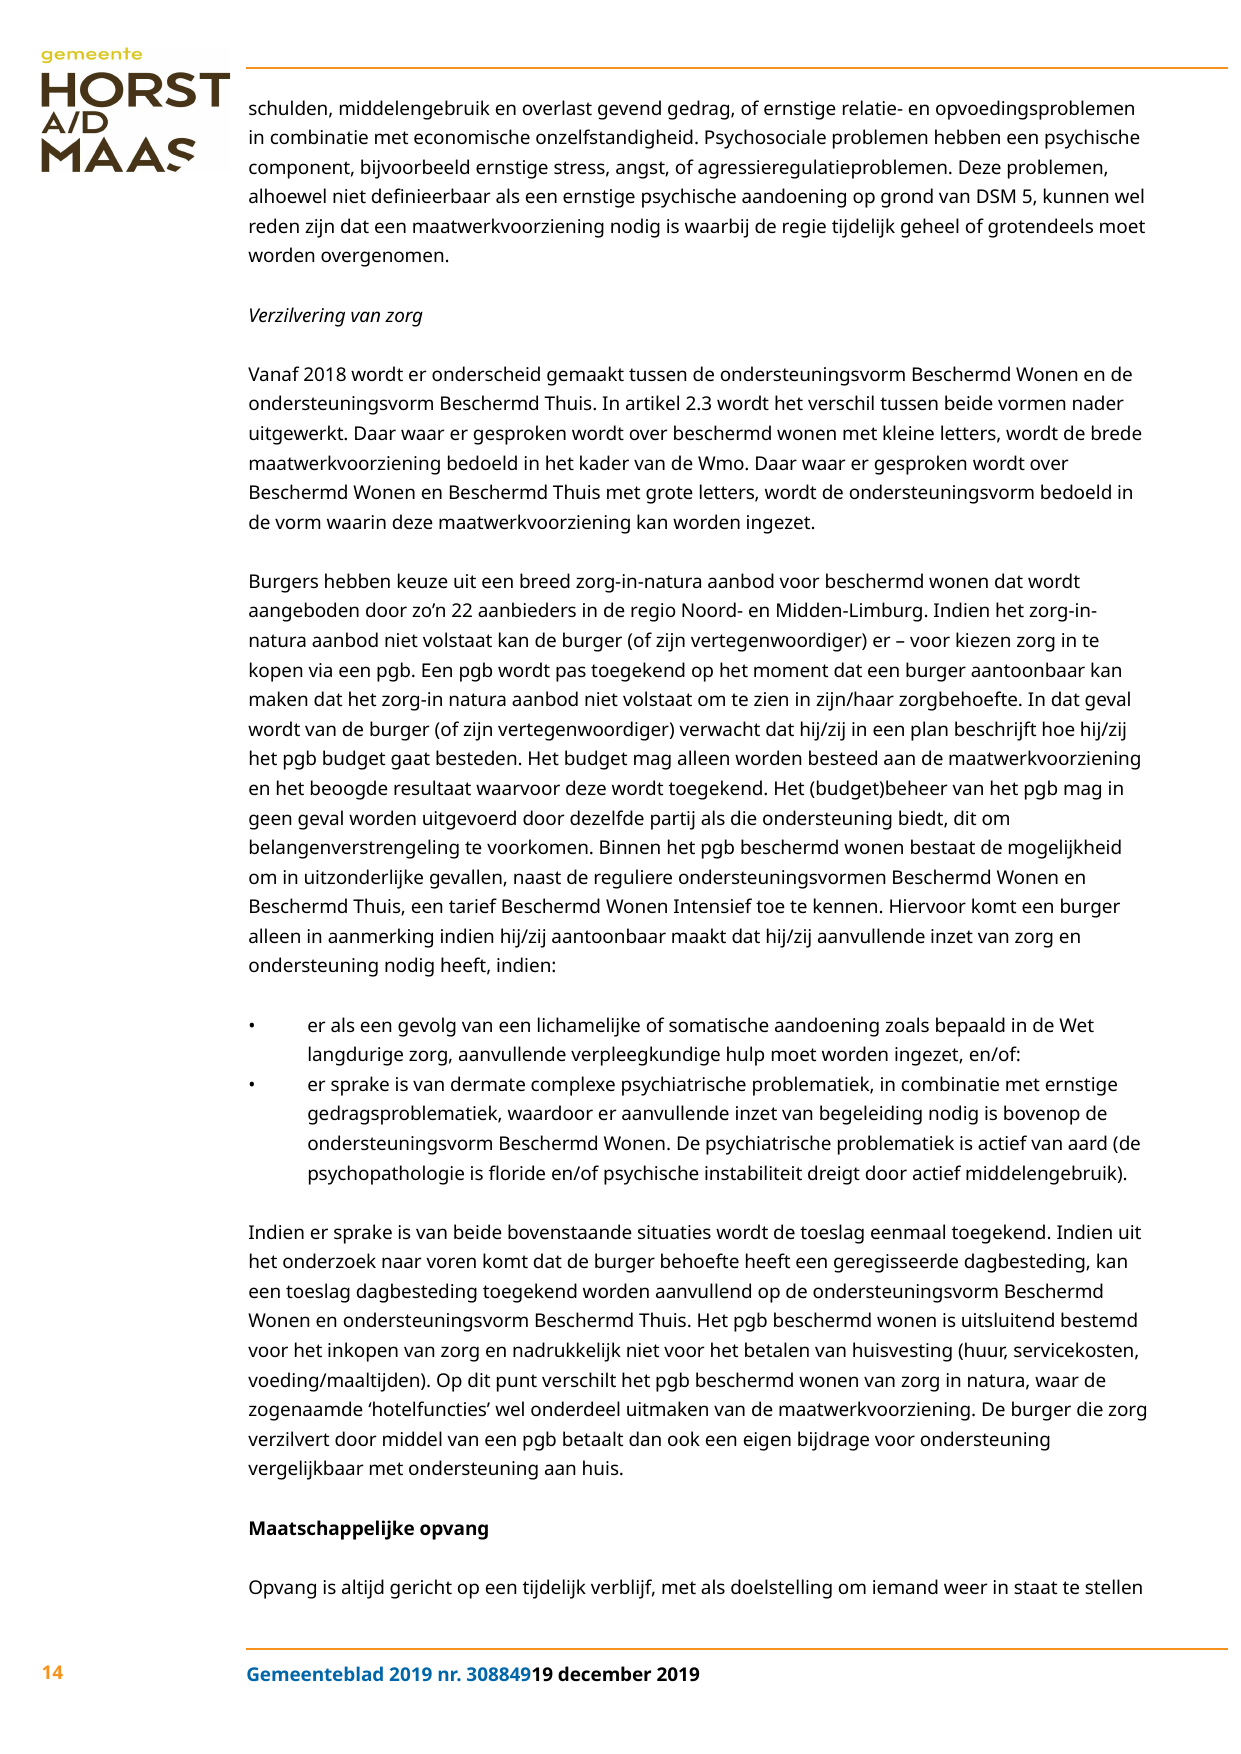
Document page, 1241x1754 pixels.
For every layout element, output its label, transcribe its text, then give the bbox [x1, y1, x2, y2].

text schulden, middelengebruik en overlast gevend gedrag, of ernstige relatie- en opvoedingsproblemen in combinatie met economische onzelfstandigheid. Psychosociale problemen hebben een psychische component, bijvoorbeeld ernstige stress, angst, of agressieregulatieproblemen. Deze problemen, alhoewel niet definieerbaar als een ernstige psychische aandoening op grond van DSM 5, kunnen wel reden zijn dat een maatwerkvoorziening nodig is waarbij de regie tijdelijk geheel of grotendeels moet worden overgenomen. [248, 95, 1152, 268]
list er sprake is van dermate complexe psychiatrische problematiek, in combinatie met ernstige gedragsproblematiek, waardoor er aanvullende inzet van begeleiding nodig is bovenop de ondersteuningsvorm Beschermd Wonen. De psychiatrische problematiek is actief van aard (de psychopathologie is floride en/of psychische instabiliteit dreigt door actief middelengebruik). [248, 1071, 1152, 1186]
text Opvang is altijd gericht op een tijdelijk verblijf, met als doelstelling om iemand weer in staat te stellen [248, 1574, 1152, 1600]
text Maatschappelijke opvang [248, 1515, 1152, 1541]
text Vanaf 2018 wordt er onderscheid gemaakt tussen de ondersteuningsvorm Beschermd Wonen en de ondersteuningsvorm Beschermd Thuis. In artikel 2.3 wordt het verschil tussen beide vormen nader uitgewerkt. Daar waar er gesproken wordt over beschermd wonen met kleine letters, wordt de brede maatwerkvoorziening bedoeld in het kader van de Wmo. Daar waar er gesproken wordt over Beschermd Wonen en Beschermd Thuis met grote letters, wordt de ondersteuningsvorm bedoeld in de vorm waarin deze maatwerkvoorziening kan worden ingezet. [248, 361, 1152, 535]
picture [41, 47, 231, 172]
text Burgers hebben keuze uit een breed zorg-in-natura aanbod voor beschermd wonen dat wordt aangeboden door zo’n 22 aanbieders in de regio Noord- en Midden-Limburg. Indien het zorg-in-natura aanbod niet volstaat kan de burger (of zijn vertegenwoordiger) er – voor kiezen zorg in te kopen via een pgb. Een pgb wordt pas toegekend op het moment dat een burger aantoonbaar kan maken dat het zorg-in natura aanbod niet volstaat om te zien in zijn/haar zorgbehoefte. In dat geval wordt van de burger (of zijn vertegenwoordiger) verwacht dat hij/zij in een plan beschrijft hoe hij/zij het pgb budget gaat besteden. Het budget mag alleen worden besteed aan de maatwerkvoorziening en het beoogde resultaat waarvoor deze wordt toegekend. Het (budget)beheer van het pgb mag in geen geval worden uitgevoerd door dezelfde partij als die ondersteuning biedt, dit om belangenverstrengeling te voorkomen. Binnen het pgb beschermd wonen bestaat de mogelijkheid om in uitzonderlijke gevallen, naast de reguliere ondersteuningsvormen Beschermd Wonen en Beschermd Thuis, een tarief Beschermd Wonen Intensief toe te kennen. Hiervoor komt een burger alleen in aanmerking indien hij/zij aantoonbaar maakt dat hij/zij aanvullende inzet van zorg en ondersteuning nodig heeft, indien: [248, 568, 1152, 978]
text Indien er sprake is van beide bovenstaande situaties wordt de toeslag eenmaal toegekend. Indien uit het onderzoek naar voren komt dat de burger behoefte heeft een geregisseerde dagbesteding, kan een toeslag dagbesteding toegekend worden aanvullend op de ondersteuningsvorm Beschermd Wonen en ondersteuningsvorm Beschermd Thuis. Het pgb beschermd wonen is uitsluitend bestemd voor het inkopen van zorg en nadrukkelijk niet voor het betalen van huisvesting (huur, servicekosten, voeding/maaltijden). Op dit punt verschilt het pgb beschermd wonen van zorg in natura, waar de zogenaamde ‘hotelfuncties’ wel onderdeel uitmaken van de maatwerkvoorziening. De burger die zorg verzilvert door middel van een pgb betaalt dan ook een eigen bijdrage voor ondersteuning vergelijkbaar met ondersteuning aan huis. [248, 1219, 1152, 1481]
text Verzilvering van zorg [248, 302, 1152, 328]
list er als een gevolg van een lichamelijke of somatische aandoening zoals bepaald in de Wet langdurige zorg, aanvullende verpleegkundige hulp moet worden ingezet, en/of: [248, 1012, 1152, 1067]
